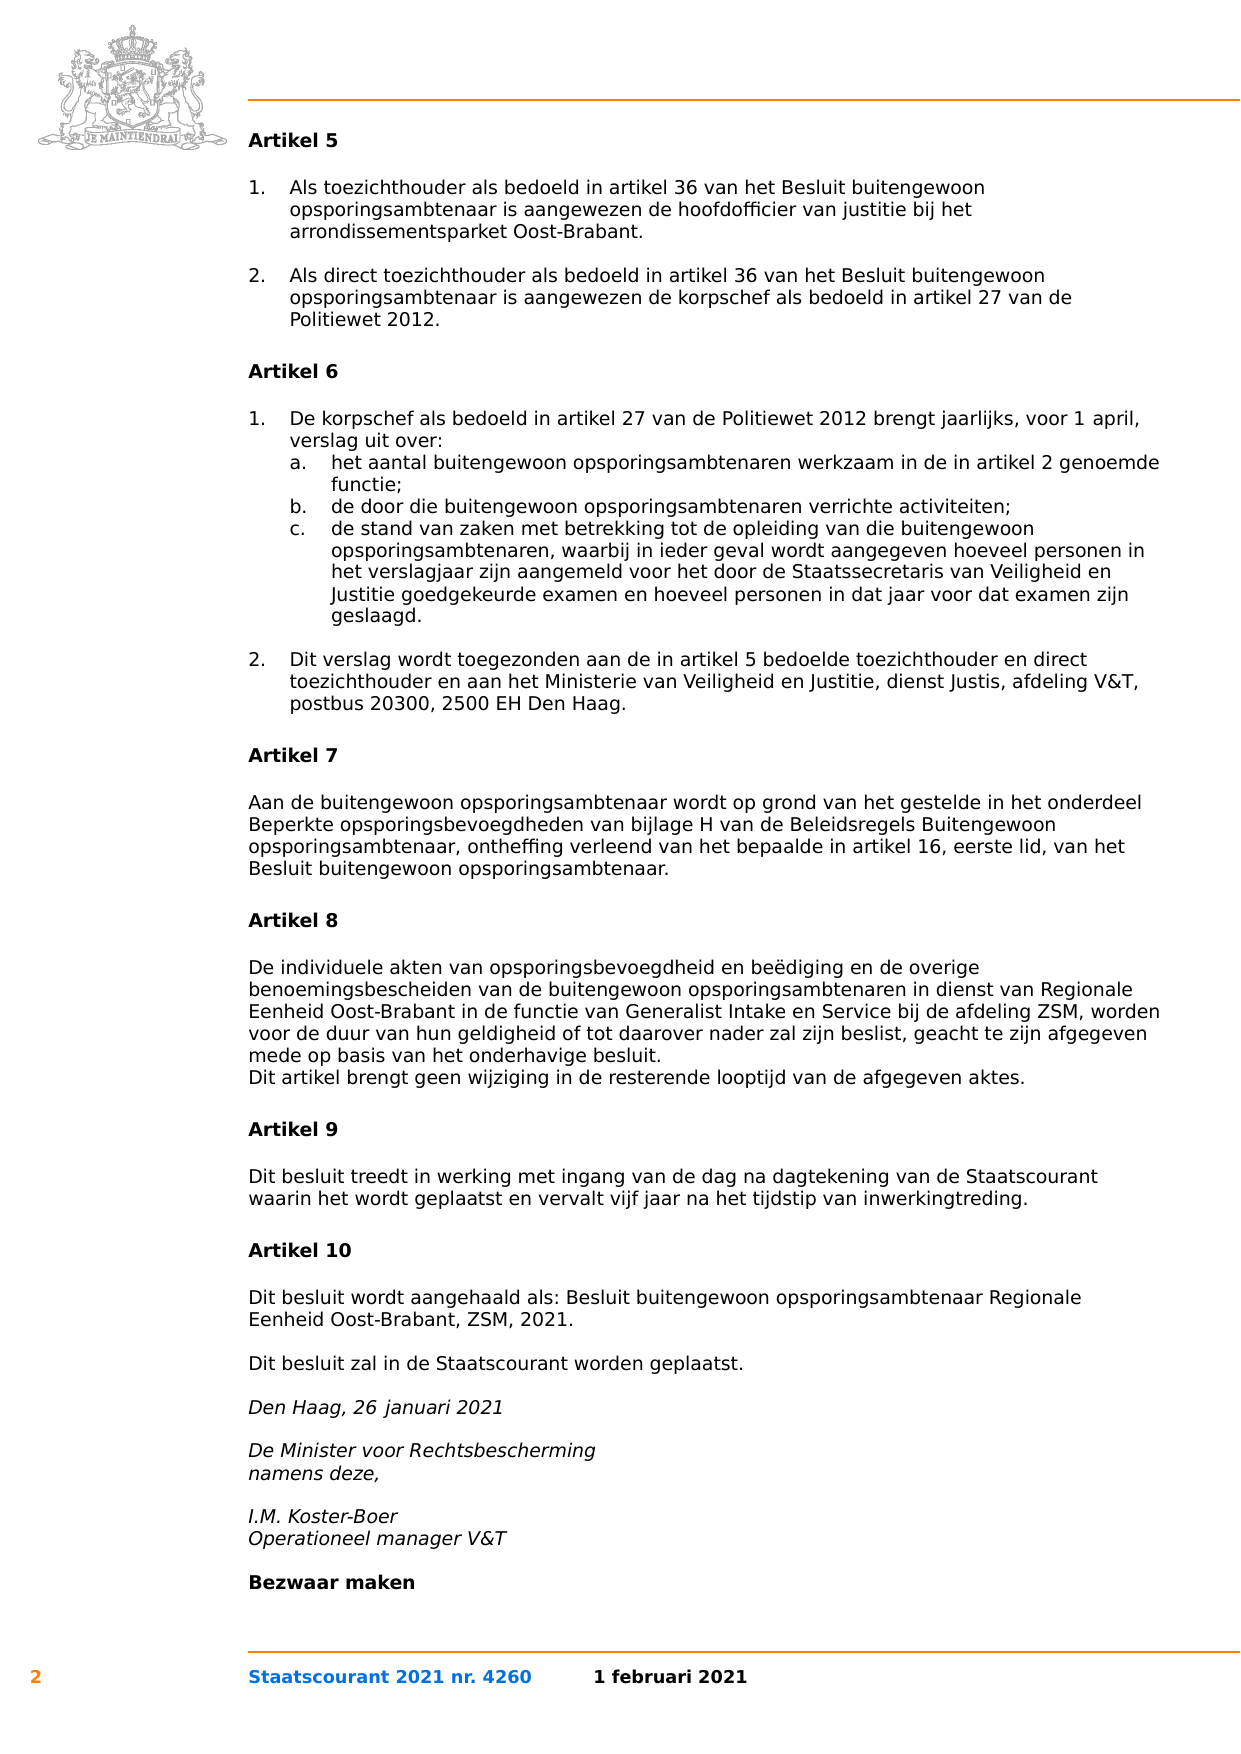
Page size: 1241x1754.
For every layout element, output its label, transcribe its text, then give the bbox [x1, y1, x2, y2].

subtitle Artikel 9 [248, 1119, 1163, 1141]
text Dit besluit wordt aangehaald als: Besluit buitengewoon opsporingsambtenaar Regionale Eenheid Oost-Brabant, ZSM, 2021. [248, 1287, 1163, 1331]
text Aan de buitengewoon opsporingsambtenaar wordt op grond van het gestelde in het onderdeel Beperkte opsporingsbevoegdheden van bijlage H van de Beleidsregels Buitengewoon opsporingsambtenaar, ontheffing verleend van het bepaalde in artikel 16, eerste lid, van het Besluit buitengewoon opsporingsambtenaar. [248, 792, 1163, 880]
text 1. De korpschef als bedoeld in artikel 27 van de Politiewet 2012 brengt jaarlijks, voor 1 april, verslag uit over: [248, 408, 1163, 452]
subtitle Artikel 6 [248, 361, 1163, 383]
text De Minister voor Rechtsbescherming namens deze, I.M. Koster-Boer Operationeel manager V&T [248, 1440, 1163, 1550]
text De individuele akten van opsporingsbevoegdheid en beëdiging en de overige benoemingsbescheiden van de buitengewoon opsporingsambtenaren in dienst van Regionale Eenheid Oost-Brabant in de functie van Generalist Intake en Service bij de afdeling ZSM, worden voor de duur van hun geldigheid of tot daarover nader zal zijn beslist, geacht te zijn afgegeven mede op basis van het onderhavige besluit. [248, 957, 1163, 1067]
text 2. Dit verslag wordt toegezonden aan de in artikel 5 bedoelde toezichthouder en direct toezichthouder en aan het Ministerie van Veiligheid en Justitie, dienst Justis, afdeling V&T, postbus 20300, 2500 EH Den Haag. [248, 649, 1163, 715]
picture [38, 25, 227, 150]
text 2. Als direct toezichthouder als bedoeld in artikel 36 van het Besluit buitengewoon opsporingsambtenaar is aangewezen de korpschef als bedoeld in artikel 27 van de Politiewet 2012. [248, 265, 1163, 331]
text Dit besluit treedt in werking met ingang van de dag na dagtekening van de Staatscourant waarin het wordt geplaatst en vervalt vijf jaar na het tijdstip van inwerkingtreding. [248, 1166, 1163, 1210]
text a. het aantal buitengewoon opsporingsambtenaren werkzaam in de in artikel 2 genoemde functie; [289, 452, 1163, 496]
subtitle Artikel 5 [248, 130, 1163, 152]
text Den Haag, 26 januari 2021 [248, 1397, 1163, 1418]
text Dit artikel brengt geen wijziging in de resterende looptijd van de afgegeven aktes. [248, 1067, 1163, 1089]
subtitle Artikel 8 [248, 910, 1163, 932]
text c. de stand van zaken met betrekking tot de opleiding van die buitengewoon opsporingsambtenaren, waarbij in ieder geval wordt aangegeven hoeveel personen in het verslagjaar zijn aangemeld voor het door de Staatssecretaris van Veiligheid en Justitie goedgekeurde examen en hoeveel personen in dat jaar voor dat examen zijn geslaagd. [289, 517, 1163, 627]
text 1. Als toezichthouder als bedoeld in artikel 36 van het Besluit buitengewoon opsporingsambtenaar is aangewezen de hoofdofficier van justitie bij het arrondissementsparket Oost-Brabant. [248, 177, 1163, 243]
text Dit besluit zal in de Staatscourant worden geplaatst. [248, 1353, 1163, 1375]
subtitle Artikel 7 [248, 745, 1163, 767]
text b. de door die buitengewoon opsporingsambtenaren verrichte activiteiten; [289, 496, 1163, 517]
text Bezwaar maken [248, 1572, 1163, 1594]
subtitle Artikel 10 [248, 1240, 1163, 1262]
